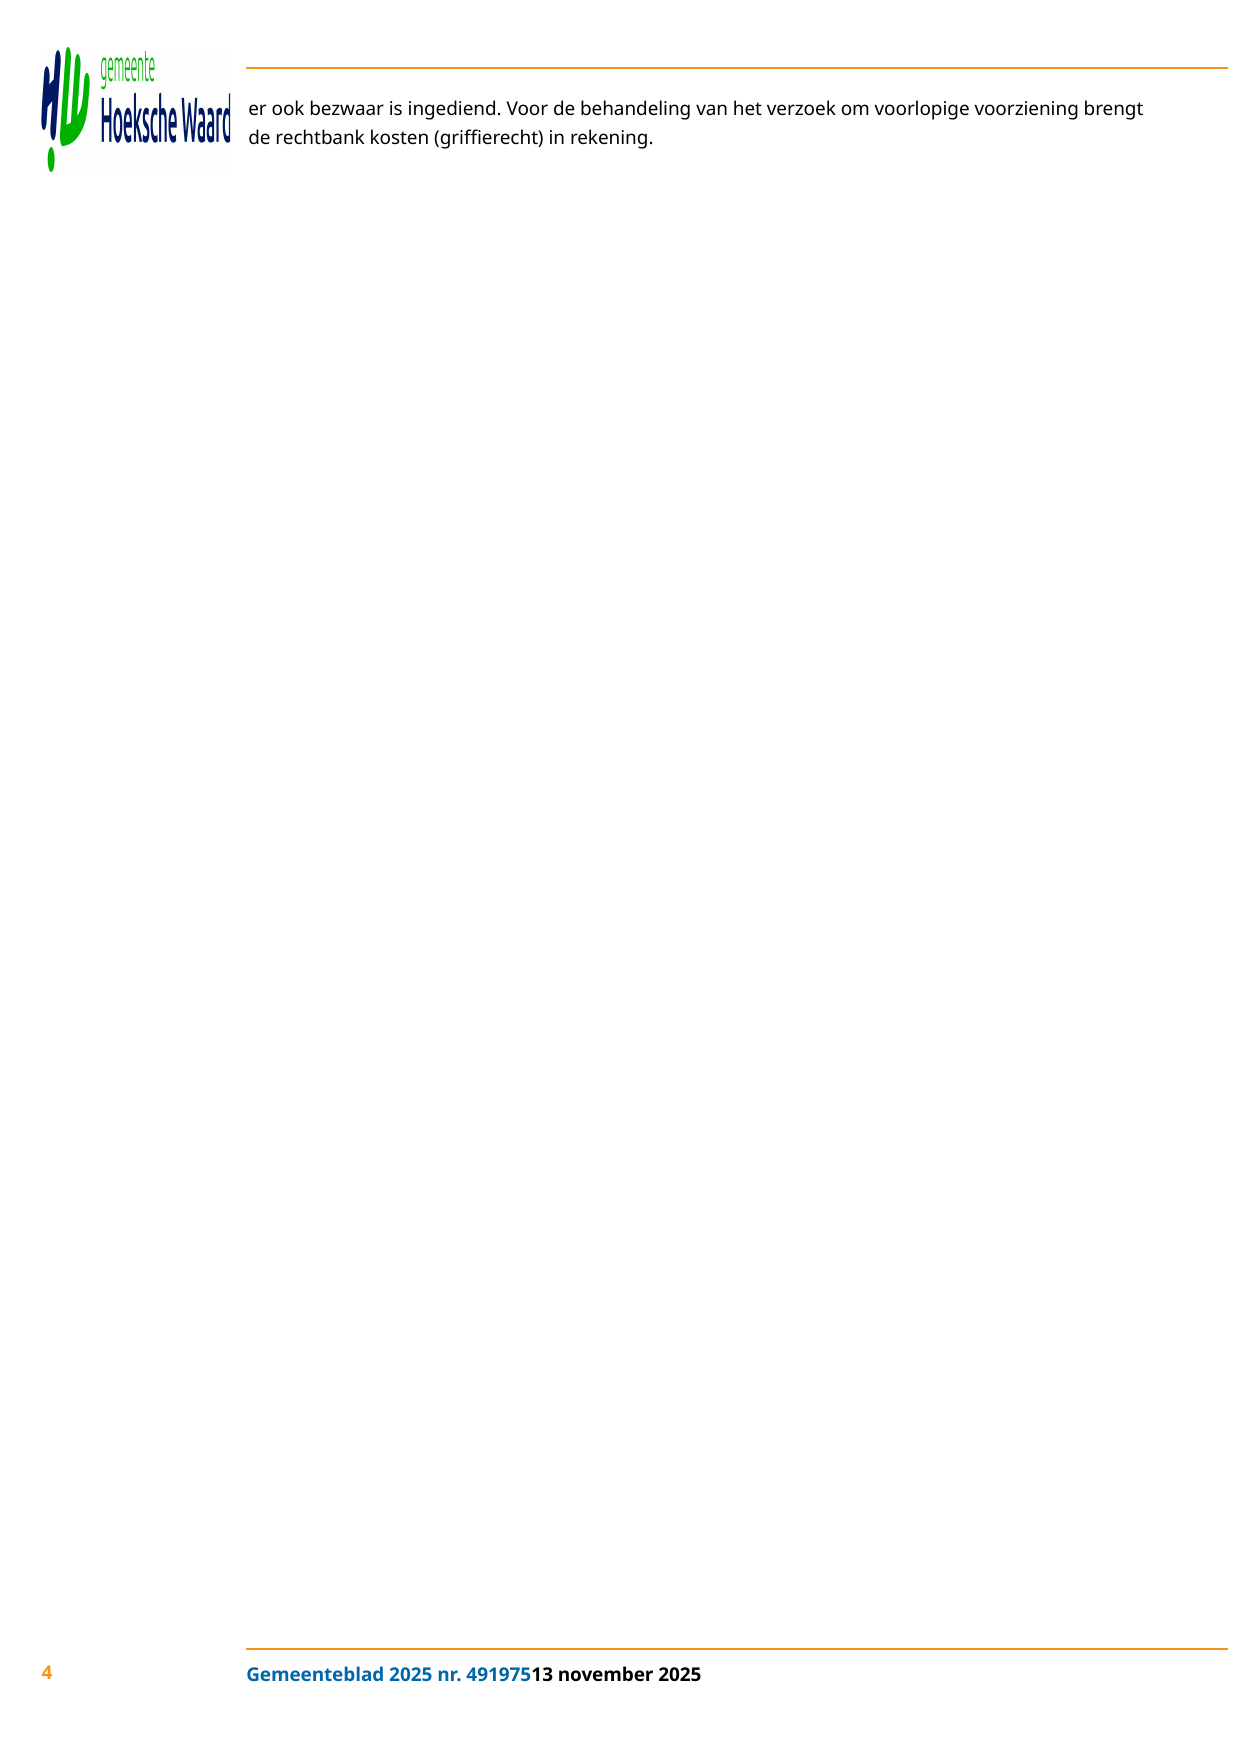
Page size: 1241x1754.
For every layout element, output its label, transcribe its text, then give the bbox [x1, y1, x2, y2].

picture [41, 47, 231, 172]
text er ook bezwaar is ingediend. Voor de behandeling van het verzoek om voorlopige voorziening brengt de rechtbank kosten (griffierecht) in rekening. [248, 95, 1152, 150]
